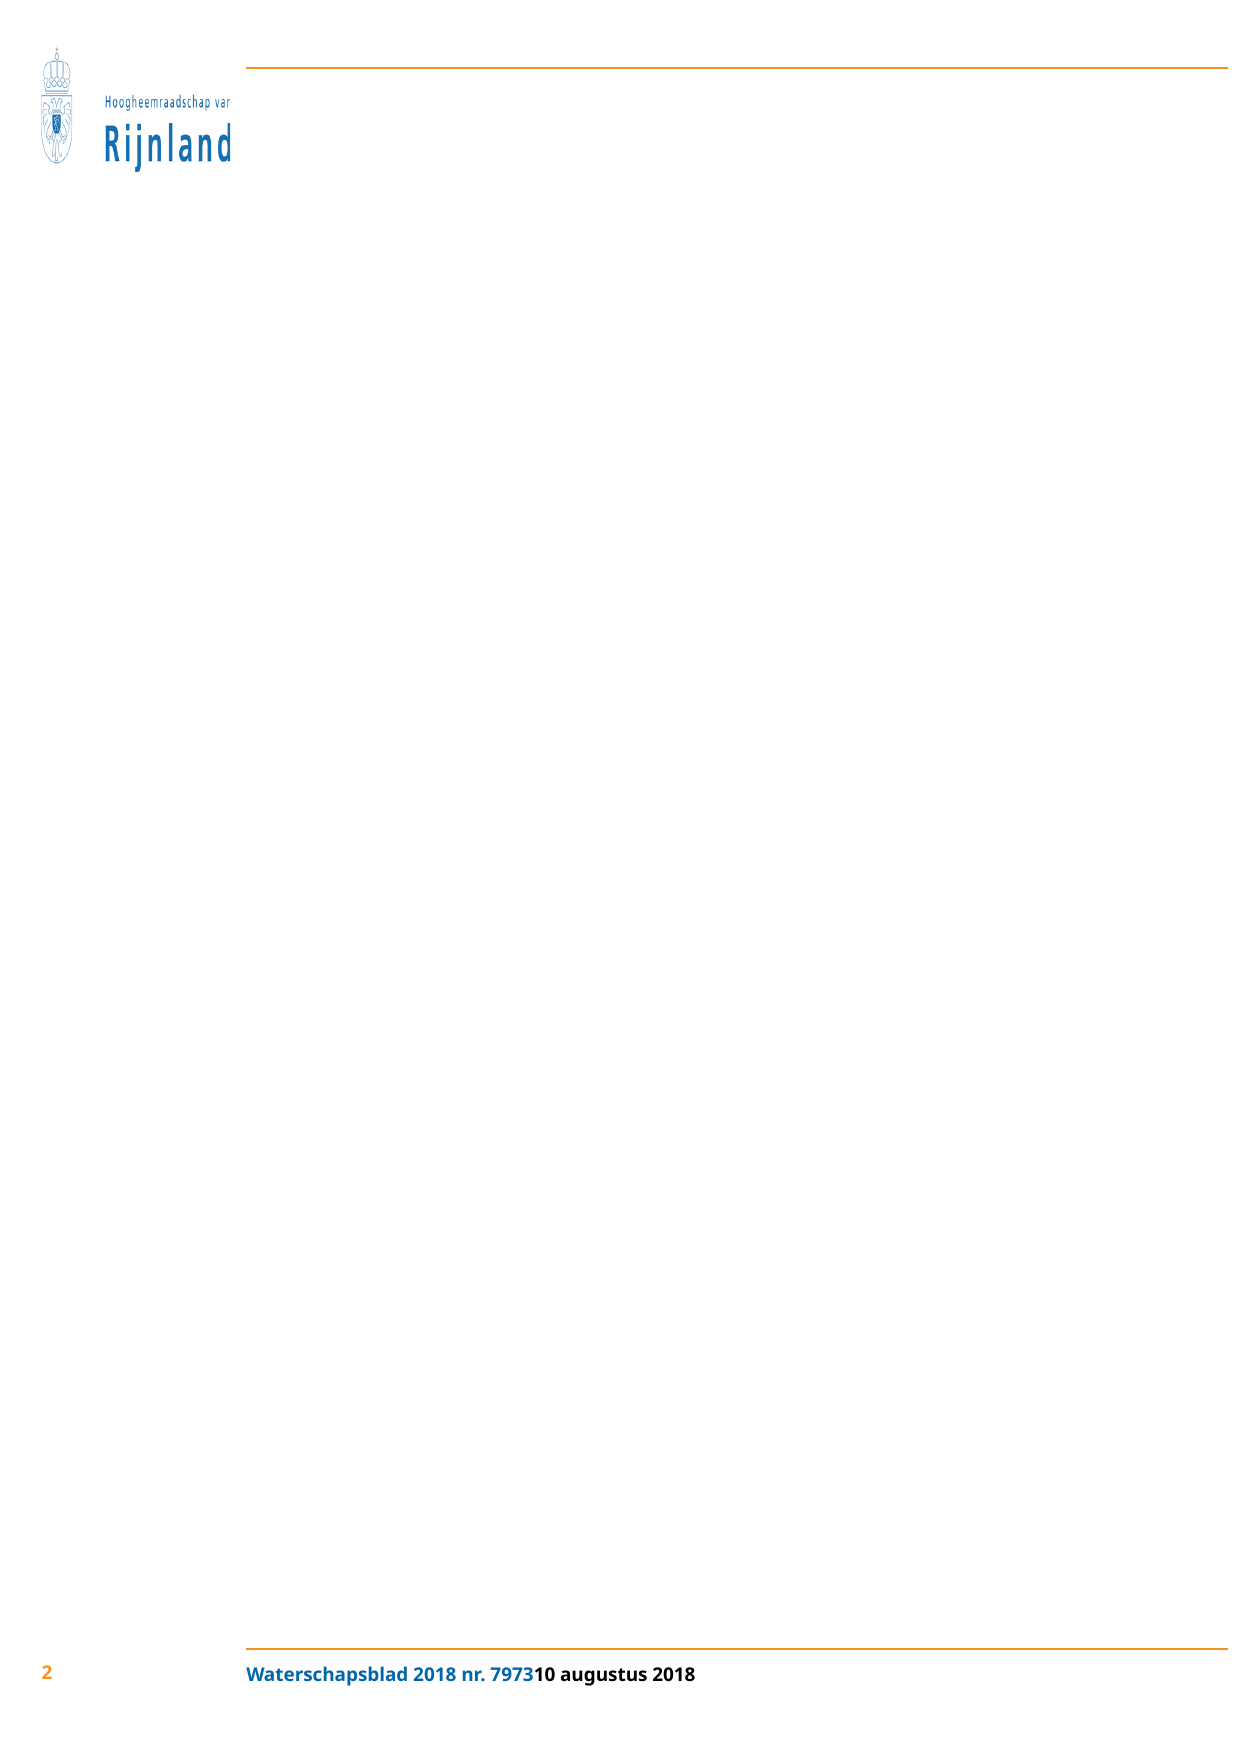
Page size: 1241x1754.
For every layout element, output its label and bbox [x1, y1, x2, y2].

picture [41, 47, 231, 172]
